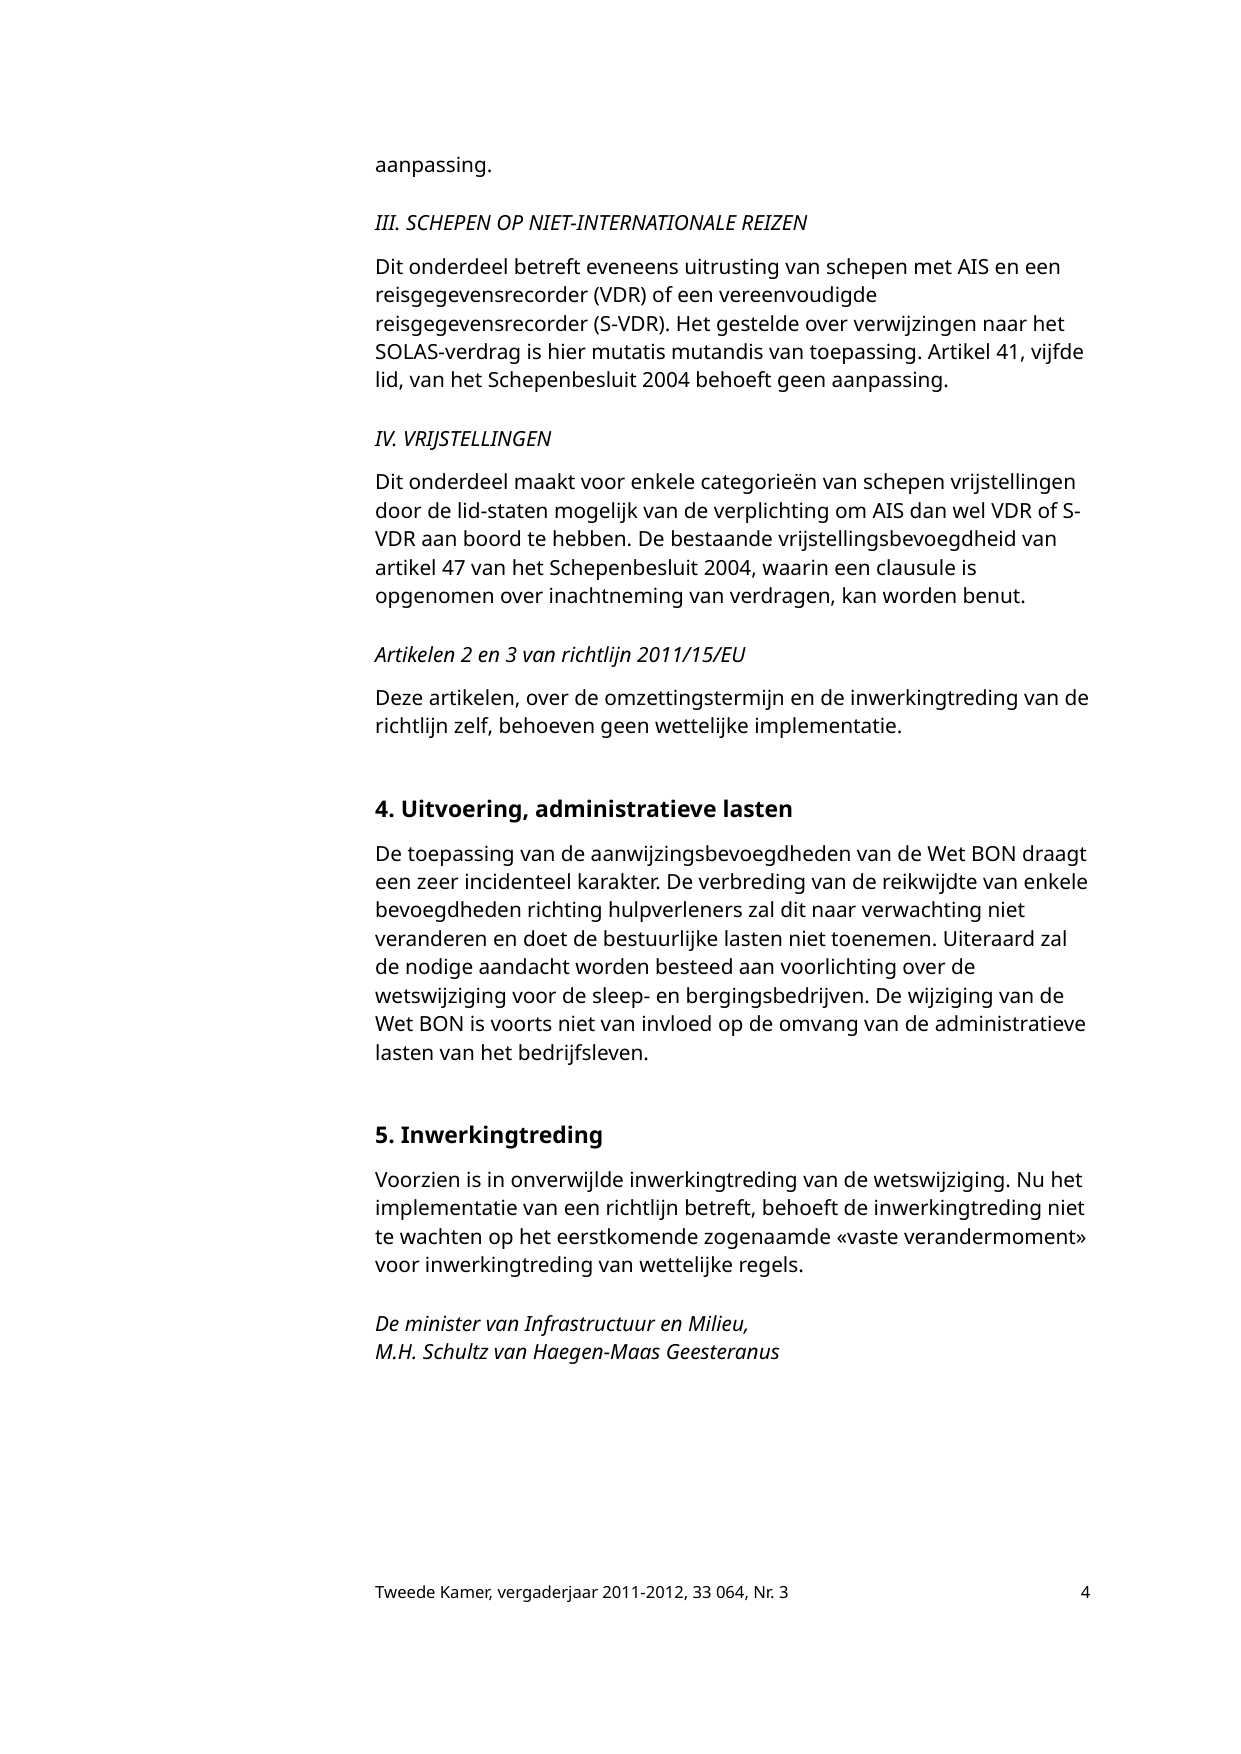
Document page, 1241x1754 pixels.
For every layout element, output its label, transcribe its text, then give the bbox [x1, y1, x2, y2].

text III. SCHEPEN OP NIET-INTERNATIONALE REIZEN [375, 208, 1090, 237]
text De minister van Infrastructuur en Milieu, [375, 1309, 1090, 1337]
text Voorzien is in onverwijlde inwerkingtreding van de wetswijziging. Nu het implementatie van een richtlijn betreft, behoeft de inwerkingtreding niet te wachten op het eerstkomende zogenaamde «vaste verandermoment» voor inwerkingtreding van wettelijke regels. [375, 1165, 1090, 1279]
text M.H. Schultz van Haegen-Maas Geesteranus [375, 1337, 1090, 1366]
text aanpassing. [375, 150, 1090, 178]
text Dit onderdeel maakt voor enkele categorieën van schepen vrijstellingen door de lid-staten mogelijk van de verplichting om AIS dan wel VDR of S-VDR aan boord te hebben. De bestaande vrijstellingsbevoegdheid van artikel 47 van het Schepenbesluit 2004, waarin een clausule is opgenomen over inachtneming van verdragen, kan worden benut. [375, 467, 1090, 610]
text Deze artikelen, over de omzettingstermijn en de inwerkingtreding van de richtlijn zelf, behoeven geen wettelijke implementatie. [375, 683, 1090, 740]
subtitle 4. Uitvoering, administratieve lasten [375, 792, 1090, 824]
text Artikelen 2 en 3 van richtlijn 2011/15/EU [375, 640, 1090, 668]
text IV. VRIJSTELLINGEN [375, 424, 1090, 452]
subtitle 5. Inwerkingtreding [375, 1119, 1090, 1150]
text Dit onderdeel betreft eveneens uitrusting van schepen met AIS en een reisgegevensrecorder (VDR) of een vereenvoudigde reisgegevensrecorder (S-VDR). Het gestelde over verwijzingen naar het SOLAS-verdrag is hier mutatis mutandis van toepassing. Artikel 41, vijfde lid, van het Schepenbesluit 2004 behoeft geen aanpassing. [375, 252, 1090, 394]
text De toepassing van de aanwijzingsbevoegdheden van de Wet BON draagt een zeer incidenteel karakter. De verbreding van de reikwijdte van enkele bevoegdheden richting hulpverleners zal dit naar verwachting niet veranderen en doet de bestuurlijke lasten niet toenemen. Uiteraard zal de nodige aandacht worden besteed aan voorlichting over de wetswijziging voor de sleep- en bergingsbedrijven. De wijziging van de Wet BON is voorts niet van invloed op de omvang van de administratieve lasten van het bedrijfsleven. [375, 839, 1090, 1066]
